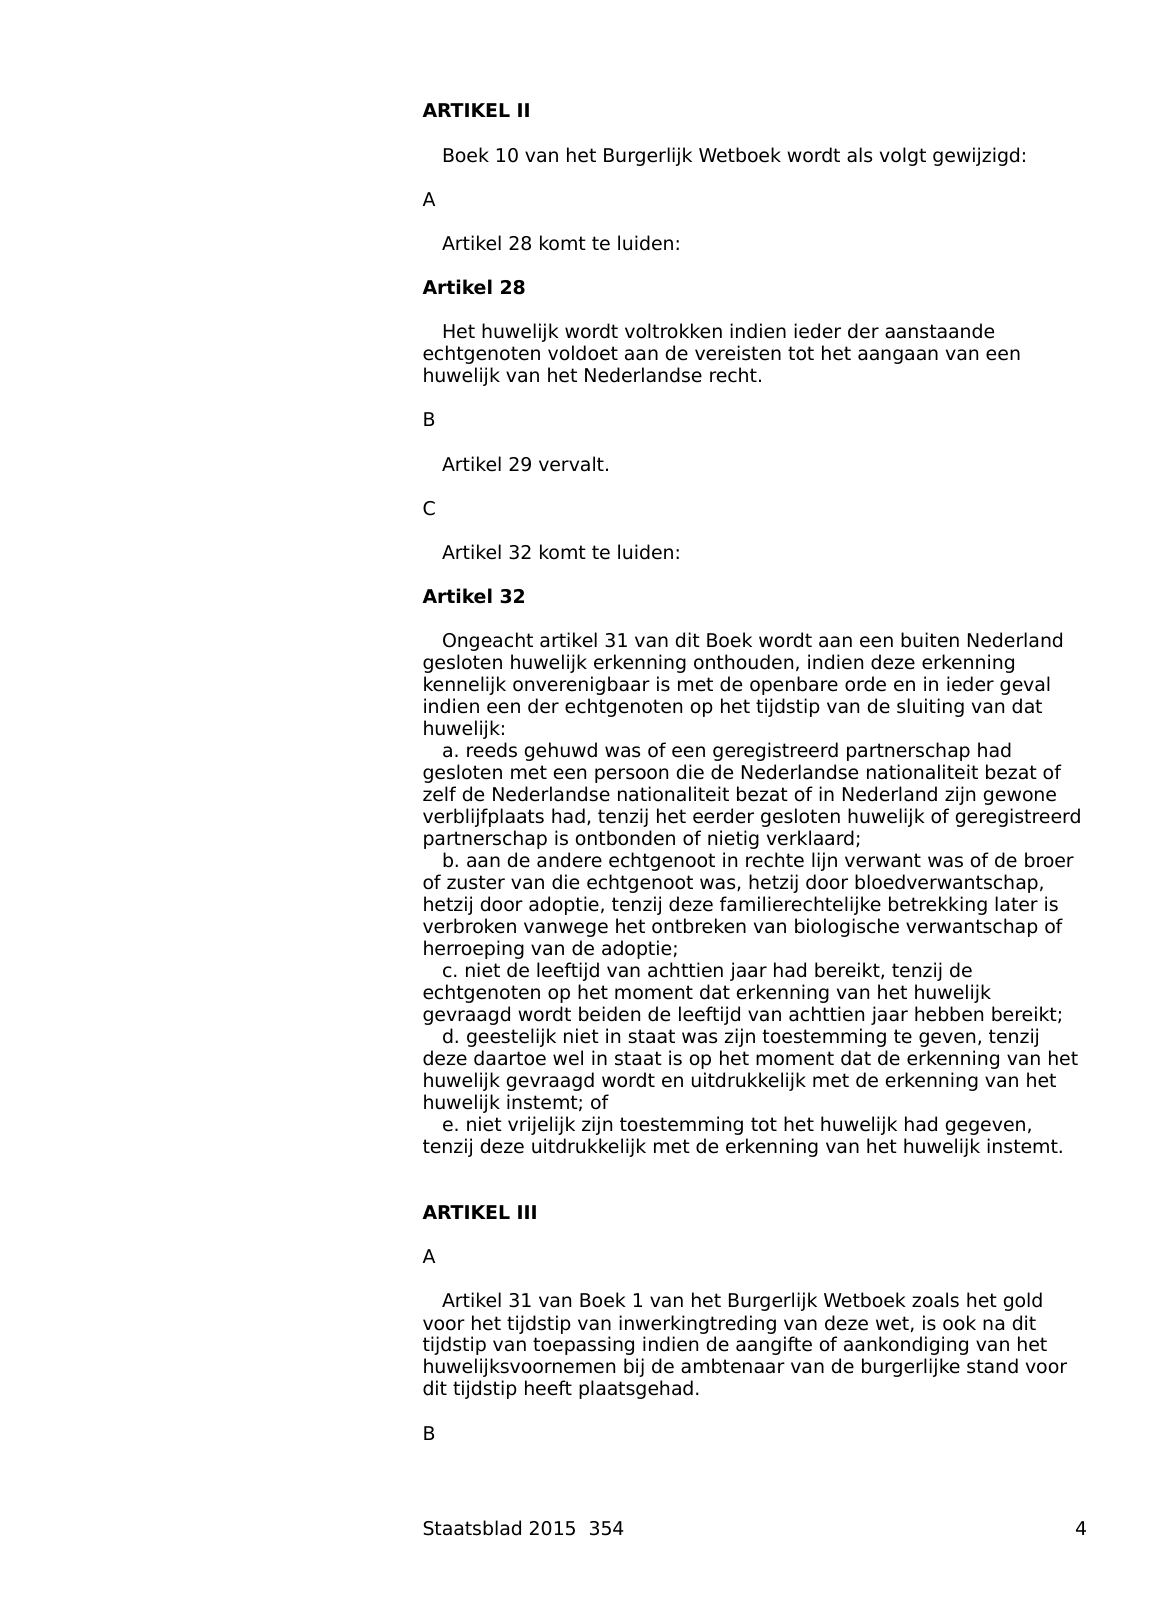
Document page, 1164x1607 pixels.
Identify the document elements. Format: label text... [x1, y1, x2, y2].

subtitle Artikel 28 [422, 277, 1087, 299]
text a. reeds gehuwd was of een geregistreerd partnerschap had gesloten met een persoon die de Nederlandse nationaliteit bezat of zelf de Nederlandse nationaliteit bezat of in Nederland zijn gewone verblijfplaats had, tenzij het eerder gesloten huwelijk of geregistreerd partnerschap is ontbonden of nietig verklaard; [422, 740, 1087, 850]
subtitle ARTIKEL III [422, 1202, 1087, 1224]
text B [422, 409, 1087, 431]
text d. geestelijk niet in staat was zijn toestemming te geven, tenzij deze daartoe wel in staat is op het moment dat de erkenning van het huwelijk gevraagd wordt en uitdrukkelijk met de erkenning van het huwelijk instemt; of [422, 1026, 1087, 1114]
text b. aan de andere echtgenoot in rechte lijn verwant was of de broer of zuster van die echtgenoot was, hetzij door bloedverwantschap, hetzij door adoptie, tenzij deze familierechtelijke betrekking later is verbroken vanwege het ontbreken van biologische verwantschap of herroeping van de adoptie; [422, 850, 1087, 960]
text A [422, 1246, 1087, 1268]
text e. niet vrijelijk zijn toestemming tot het huwelijk had gegeven, tenzij deze uitdrukkelijk met de erkenning van het huwelijk instemt. [422, 1114, 1087, 1158]
text Het huwelijk wordt voltrokken indien ieder der aanstaande echtgenoten voldoet aan de vereisten tot het aangaan van een huwelijk van het Nederlandse recht. [422, 321, 1087, 387]
text Artikel 31 van Boek 1 van het Burgerlijk Wetboek zoals het gold voor het tijdstip van inwerkingtreding van deze wet, is ook na dit tijdstip van toepassing indien de aangifte of aankondiging van het huwelijksvoornemen bij de ambtenaar van de burgerlijke stand voor dit tijdstip heeft plaatsgehad. [422, 1290, 1087, 1400]
text Artikel 32 komt te luiden: [422, 542, 1087, 564]
text C [422, 498, 1087, 520]
text A [422, 189, 1087, 211]
text Ongeacht artikel 31 van dit Boek wordt aan een buiten Nederland gesloten huwelijk erkenning onthouden, indien deze erkenning kennelijk onverenigbaar is met de openbare orde en in ieder geval indien een der echtgenoten op het tijdstip van de sluiting van dat huwelijk: [422, 630, 1087, 740]
text Artikel 29 vervalt. [422, 453, 1087, 476]
text Artikel 28 komt te luiden: [422, 233, 1087, 255]
subtitle Artikel 32 [422, 586, 1087, 608]
text c. niet de leeftijd van achttien jaar had bereikt, tenzij de echtgenoten op het moment dat erkenning van het huwelijk gevraagd wordt beiden de leeftijd van achttien jaar hebben bereikt; [422, 960, 1087, 1026]
text Boek 10 van het Burgerlijk Wetboek wordt als volgt gewijzigd: [422, 144, 1087, 167]
text B [422, 1422, 1087, 1444]
subtitle ARTIKEL II [422, 100, 1087, 122]
